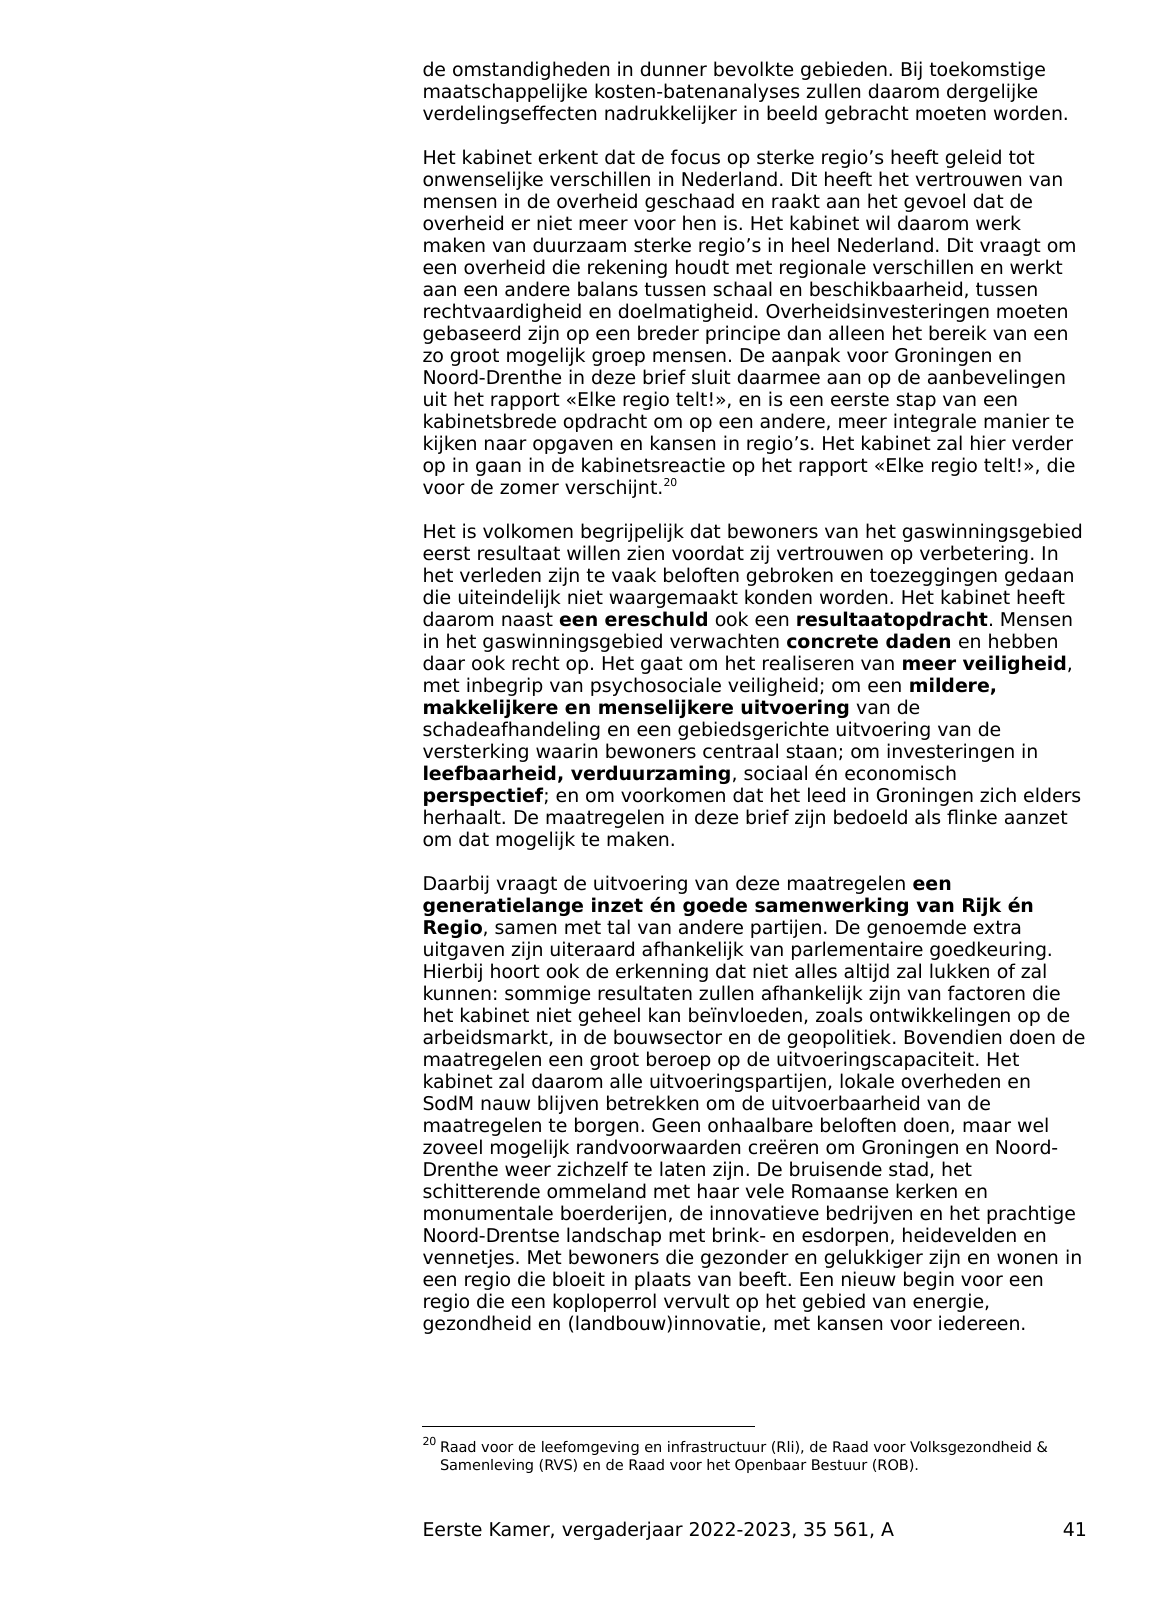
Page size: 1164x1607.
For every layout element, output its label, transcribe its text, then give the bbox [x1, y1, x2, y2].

text Daarbij vraagt de uitvoering van deze maatregelen een generatielange inzet én goede samenwerking van Rijk én Regio, samen met tal van andere partijen. De genoemde extra uitgaven zijn uiteraard afhankelijk van parlementaire goedkeuring. Hierbij hoort ook de erkenning dat niet alles altijd zal lukken of zal kunnen: sommige resultaten zullen afhankelijk zijn van factoren die het kabinet niet geheel kan beïnvloeden, zoals ontwikkelingen op de arbeidsmarkt, in de bouwsector en de geopolitiek. Bovendien doen de maatregelen een groot beroep op de uitvoeringscapaciteit. Het kabinet zal daarom alle uitvoeringspartijen, lokale overheden en SodM nauw blijven betrekken om de uitvoerbaarheid van de maatregelen te borgen. Geen onhaalbare beloften doen, maar wel zoveel mogelijk randvoorwaarden creëren om Groningen en Noord-Drenthe weer zichzelf te laten zijn. De bruisende stad, het schitterende ommeland met haar vele Romaanse kerken en monumentale boerderijen, de innovatieve bedrijven en het prachtige Noord-Drentse landschap met brink- en esdorpen, heidevelden en vennetjes. Met bewoners die gezonder en gelukkiger zijn en wonen in een regio die bloeit in plaats van beeft. Een nieuw begin voor een regio die een koploperrol vervult op het gebied van energie, gezondheid en (landbouw)innovatie, met kansen voor iedereen. [422, 873, 1087, 1334]
text Het kabinet erkent dat de focus op sterke regio’s heeft geleid tot onwenselijke verschillen in Nederland. Dit heeft het vertrouwen van mensen in de overheid geschaad en raakt aan het gevoel dat de overheid er niet meer voor hen is. Het kabinet wil daarom werk maken van duurzaam sterke regio’s in heel Nederland. Dit vraagt om een overheid die rekening houdt met regionale verschillen en werkt aan een andere balans tussen schaal en beschikbaarheid, tussen rechtvaardigheid en doelmatigheid. Overheidsinvesteringen moeten gebaseerd zijn op een breder principe dan alleen het bereik van een zo groot mogelijk groep mensen. De aanpak voor Groningen en Noord-Drenthe in deze brief sluit daarmee aan op de aanbevelingen uit het rapport «Elke regio telt!», en is een eerste stap van een kabinetsbrede opdracht om op een andere, meer integrale manier te kijken naar opgaven en kansen in regio’s. Het kabinet zal hier verder op in gaan in de kabinetsreactie op het rapport «Elke regio telt!», die voor de zomer verschijnt. [422, 147, 1087, 499]
text de omstandigheden in dunner bevolkte gebieden. Bij toekomstige maatschappelijke kosten-batenanalyses zullen daarom dergelijke verdelingseffecten nadrukkelijker in beeld gebracht moeten worden. [422, 59, 1087, 125]
text Het is volkomen begrijpelijk dat bewoners van het gaswinningsgebied eerst resultaat willen zien voordat zij vertrouwen op verbetering. In het verleden zijn te vaak beloften gebroken en toezeggingen gedaan die uiteindelijk niet waargemaakt konden worden. Het kabinet heeft daarom naast een ereschuld ook een resultaatopdracht. Mensen in het gaswinningsgebied verwachten concrete daden en hebben daar ook recht op. Het gaat om het realiseren van meer veiligheid, met inbegrip van psychosociale veiligheid; om een mildere, makkelijkere en menselijkere uitvoering van de schadeafhandeling en een gebiedsgerichte uitvoering van de versterking waarin bewoners centraal staan; om investeringen in leefbaarheid, verduurzaming, sociaal én economisch perspectief; en om voorkomen dat het leed in Groningen zich elders herhaalt. De maatregelen in deze brief zijn bedoeld als flinke aanzet om dat mogelijk te maken. [422, 521, 1087, 851]
text Raad voor de leefomgeving en infrastructuur (Rli), de Raad voor Volksgezondheid & Samenleving (RVS) en de Raad voor het Openbaar Bestuur (ROB). [422, 1435, 1087, 1474]
